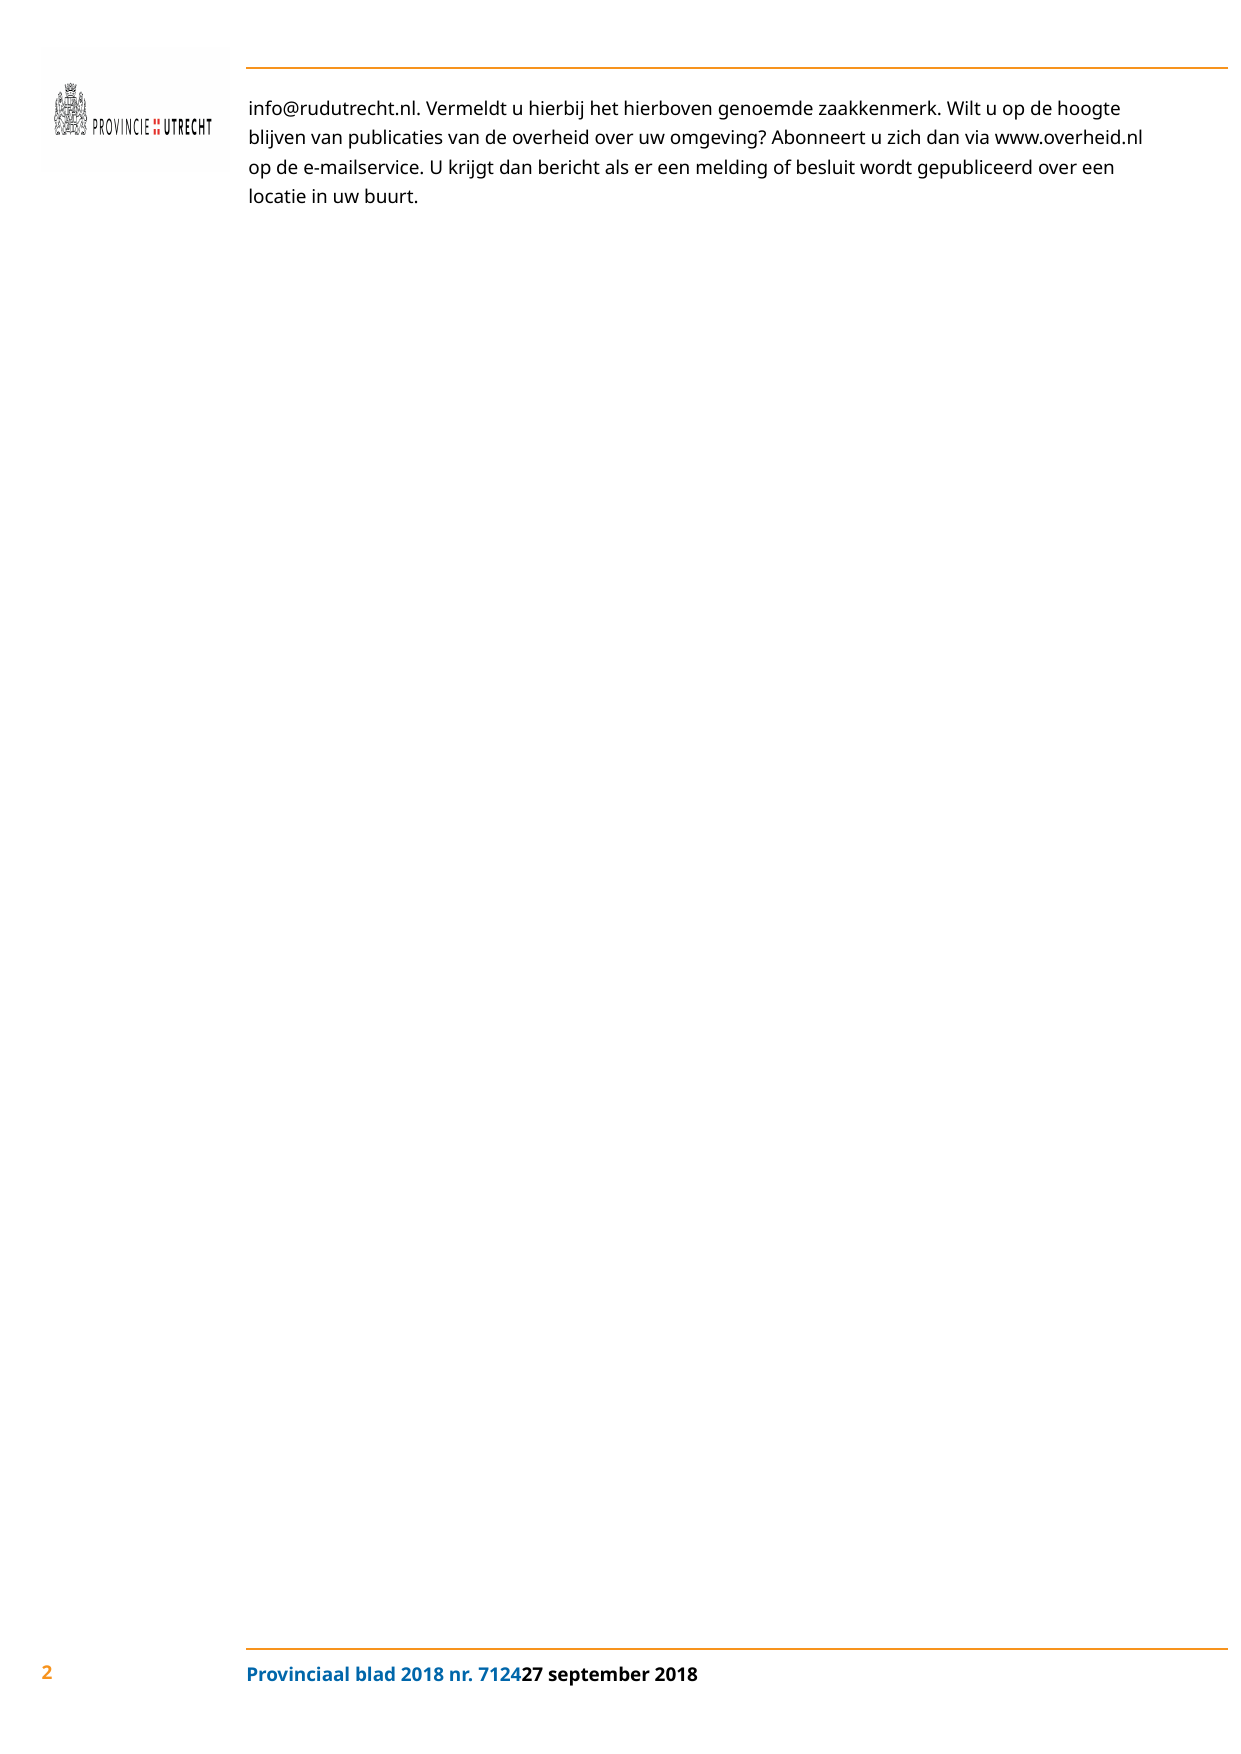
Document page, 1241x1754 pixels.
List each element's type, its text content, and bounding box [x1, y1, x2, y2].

text info@rudutrecht.nl. Vermeldt u hierbij het hierboven genoemde zaakkenmerk. Wilt u op de hoogte blijven van publicaties van de overheid over uw omgeving? Abonneert u zich dan via www.overheid.nl op de e-mailservice. U krijgt dan bericht als er een melding of besluit wordt gepubliceerd over een locatie in uw buurt. [248, 95, 1152, 209]
picture [41, 47, 231, 172]
